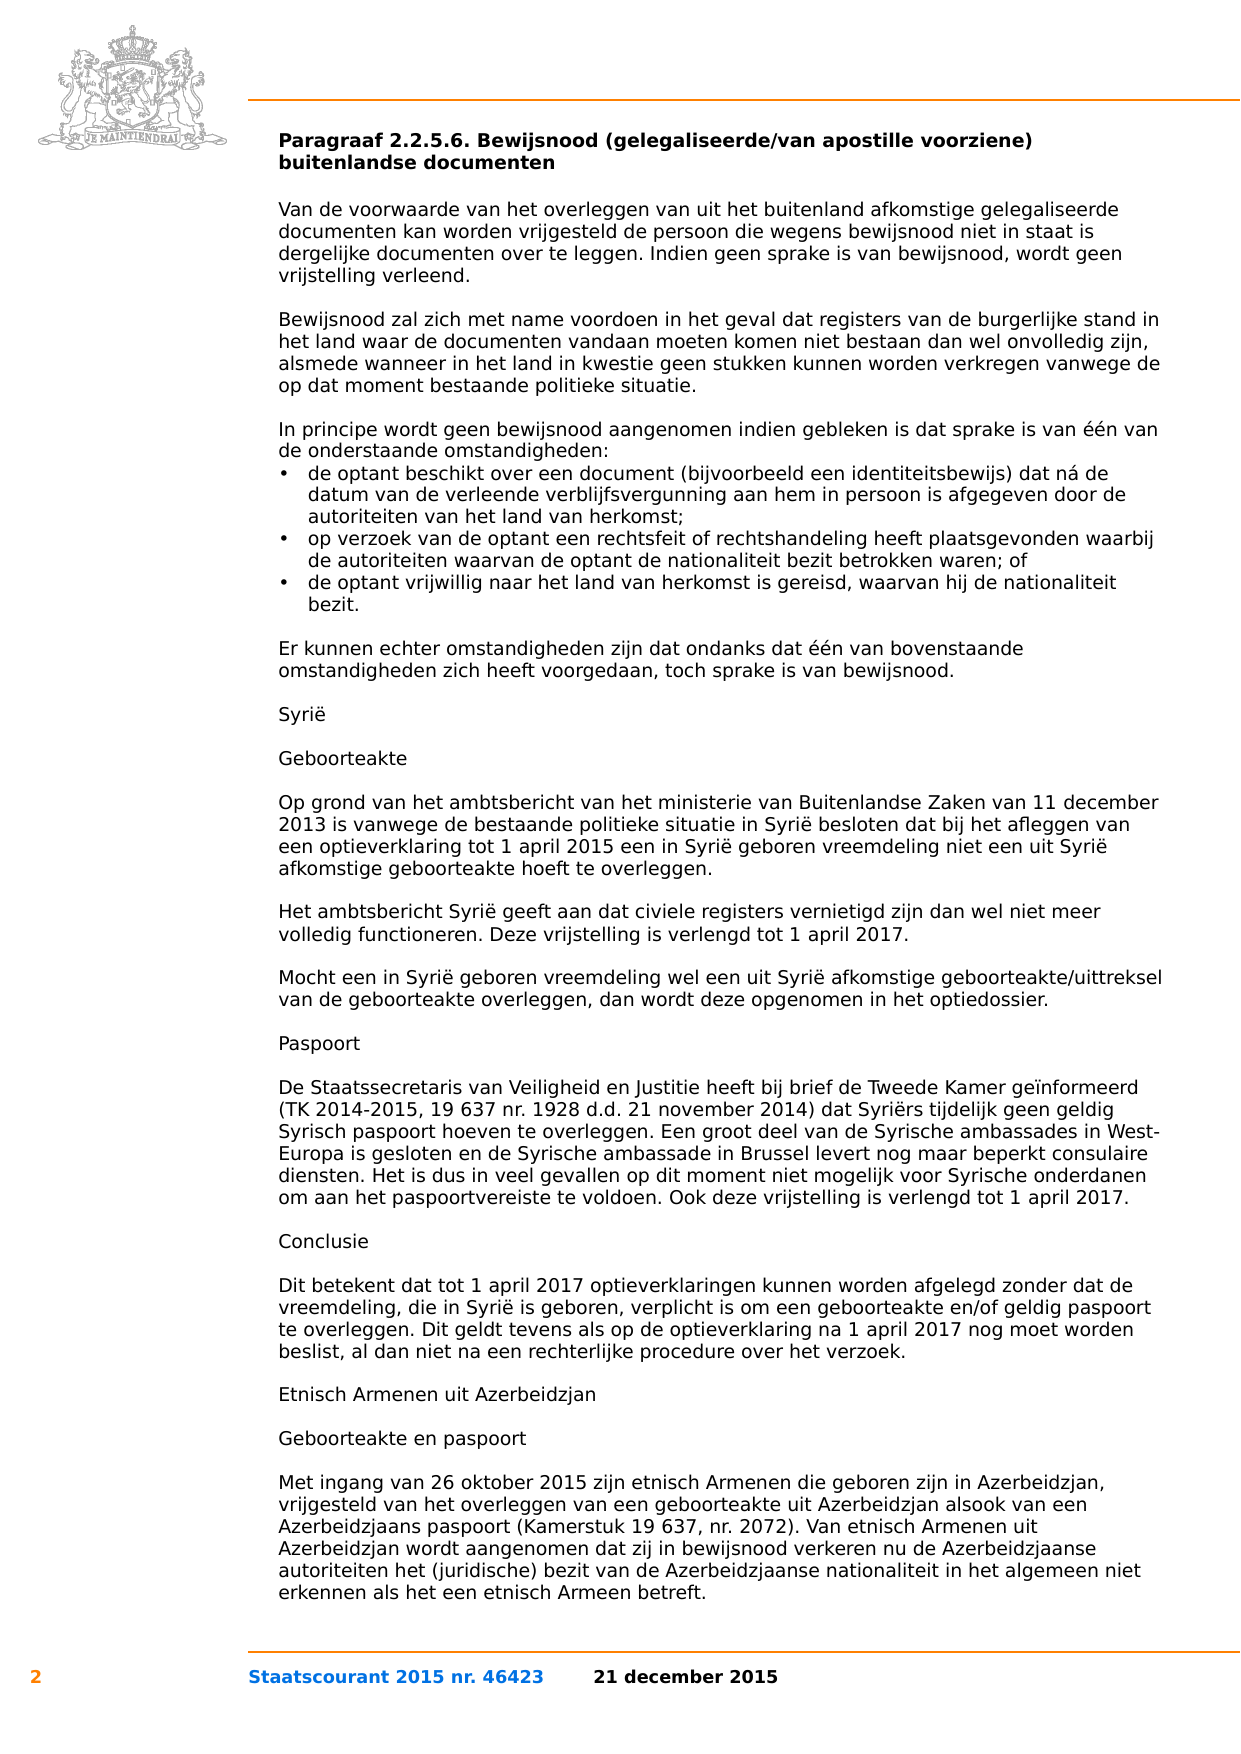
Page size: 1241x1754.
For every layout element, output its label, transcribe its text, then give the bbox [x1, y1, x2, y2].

text Bewijsnood zal zich met name voordoen in het geval dat registers van de burgerlijke stand in het land waar de documenten vandaan moeten komen niet bestaan dan wel onvolledig zijn, alsmede wanneer in het land in kwestie geen stukken kunnen worden verkregen vanwege de op dat moment bestaande politieke situatie. [278, 309, 1163, 397]
text Van de voorwaarde van het overleggen van uit het buitenland afkomstige gelegaliseerde documenten kan worden vrijgesteld de persoon die wegens bewijsnood niet in staat is dergelijke documenten over te leggen. Indien geen sprake is van bewijsnood, wordt geen vrijstelling verleend. [278, 199, 1163, 287]
text Mocht een in Syrië geboren vreemdeling wel een uit Syrië afkomstige geboorteakte/uittreksel van de geboorteakte overleggen, dan wordt deze opgenomen in het optiedossier. [278, 967, 1163, 1011]
subtitle Geboorteakte [278, 748, 1163, 770]
text Met ingang van 26 oktober 2015 zijn etnisch Armenen die geboren zijn in Azerbeidzjan, vrijgesteld van het overleggen van een geboorteakte uit Azerbeidzjan alsook van een Azerbeidzjaans paspoort (Kamerstuk 19 637, nr. 2072). Van etnisch Armenen uit Azerbeidzjan wordt aangenomen dat zij in bewijsnood verkeren nu de Azerbeidzjaanse autoriteiten het (juridische) bezit van de Azerbeidzjaanse nationaliteit in het algemeen niet erkennen als het een etnisch Armeen betreft. [278, 1472, 1163, 1604]
text • op verzoek van de optant een rechtsfeit of rechtshandeling heeft plaatsgevonden waarbij de autoriteiten waarvan de optant de nationaliteit bezit betrokken waren; of [278, 528, 1163, 572]
text • de optant vrijwillig naar het land van herkomst is gereisd, waarvan hij de nationaliteit bezit. [278, 572, 1163, 616]
subtitle Paragraaf 2.2.5.6. Bewijsnood (gelegaliseerde/van apostille voorziene) buitenlandse documenten [278, 130, 1163, 174]
subtitle Conclusie [278, 1231, 1163, 1253]
subtitle Paspoort [278, 1033, 1163, 1055]
subtitle Geboorteakte en paspoort [278, 1428, 1163, 1450]
text Er kunnen echter omstandigheden zijn dat ondanks dat één van bovenstaande omstandigheden zich heeft voorgedaan, toch sprake is van bewijsnood. [278, 638, 1163, 682]
text In principe wordt geen bewijsnood aangenomen indien gebleken is dat sprake is van één van de onderstaande omstandigheden: [278, 418, 1163, 462]
text De Staatssecretaris van Veiligheid en Justitie heeft bij brief de Tweede Kamer geïnformeerd (TK 2014-2015, 19 637 nr. 1928 d.d. 21 november 2014) dat Syriërs tijdelijk geen geldig Syrisch paspoort hoeven te overleggen. Een groot deel van de Syrische ambassades in West-Europa is gesloten en de Syrische ambassade in Brussel levert nog maar beperkt consulaire diensten. Het is dus in veel gevallen op dit moment niet mogelijk voor Syrische onderdanen om aan het paspoortvereiste te voldoen. Ook deze vrijstelling is verlengd tot 1 april 2017. [278, 1077, 1163, 1209]
subtitle Etnisch Armenen uit Azerbeidzjan [278, 1384, 1163, 1406]
text Op grond van het ambtsbericht van het ministerie van Buitenlandse Zaken van 11 december 2013 is vanwege de bestaande politieke situatie in Syrië besloten dat bij het afleggen van een optieverklaring tot 1 april 2015 een in Syrië geboren vreemdeling niet een uit Syrië afkomstige geboorteakte hoeft te overleggen. [278, 792, 1163, 879]
subtitle Syrië [278, 704, 1163, 726]
text • de optant beschikt over een document (bijvoorbeeld een identiteitsbewijs) dat ná de datum van de verleende verblijfsvergunning aan hem in persoon is afgegeven door de autoriteiten van het land van herkomst; [278, 462, 1163, 528]
picture [38, 25, 227, 150]
text Dit betekent dat tot 1 april 2017 optieverklaringen kunnen worden afgelegd zonder dat de vreemdeling, die in Syrië is geboren, verplicht is om een geboorteakte en/of geldig paspoort te overleggen. Dit geldt tevens als op de optieverklaring na 1 april 2017 nog moet worden beslist, al dan niet na een rechterlijke procedure over het verzoek. [278, 1274, 1163, 1362]
text Het ambtsbericht Syrië geeft aan dat civiele registers vernietigd zijn dan wel niet meer volledig functioneren. Deze vrijstelling is verlengd tot 1 april 2017. [278, 901, 1163, 945]
